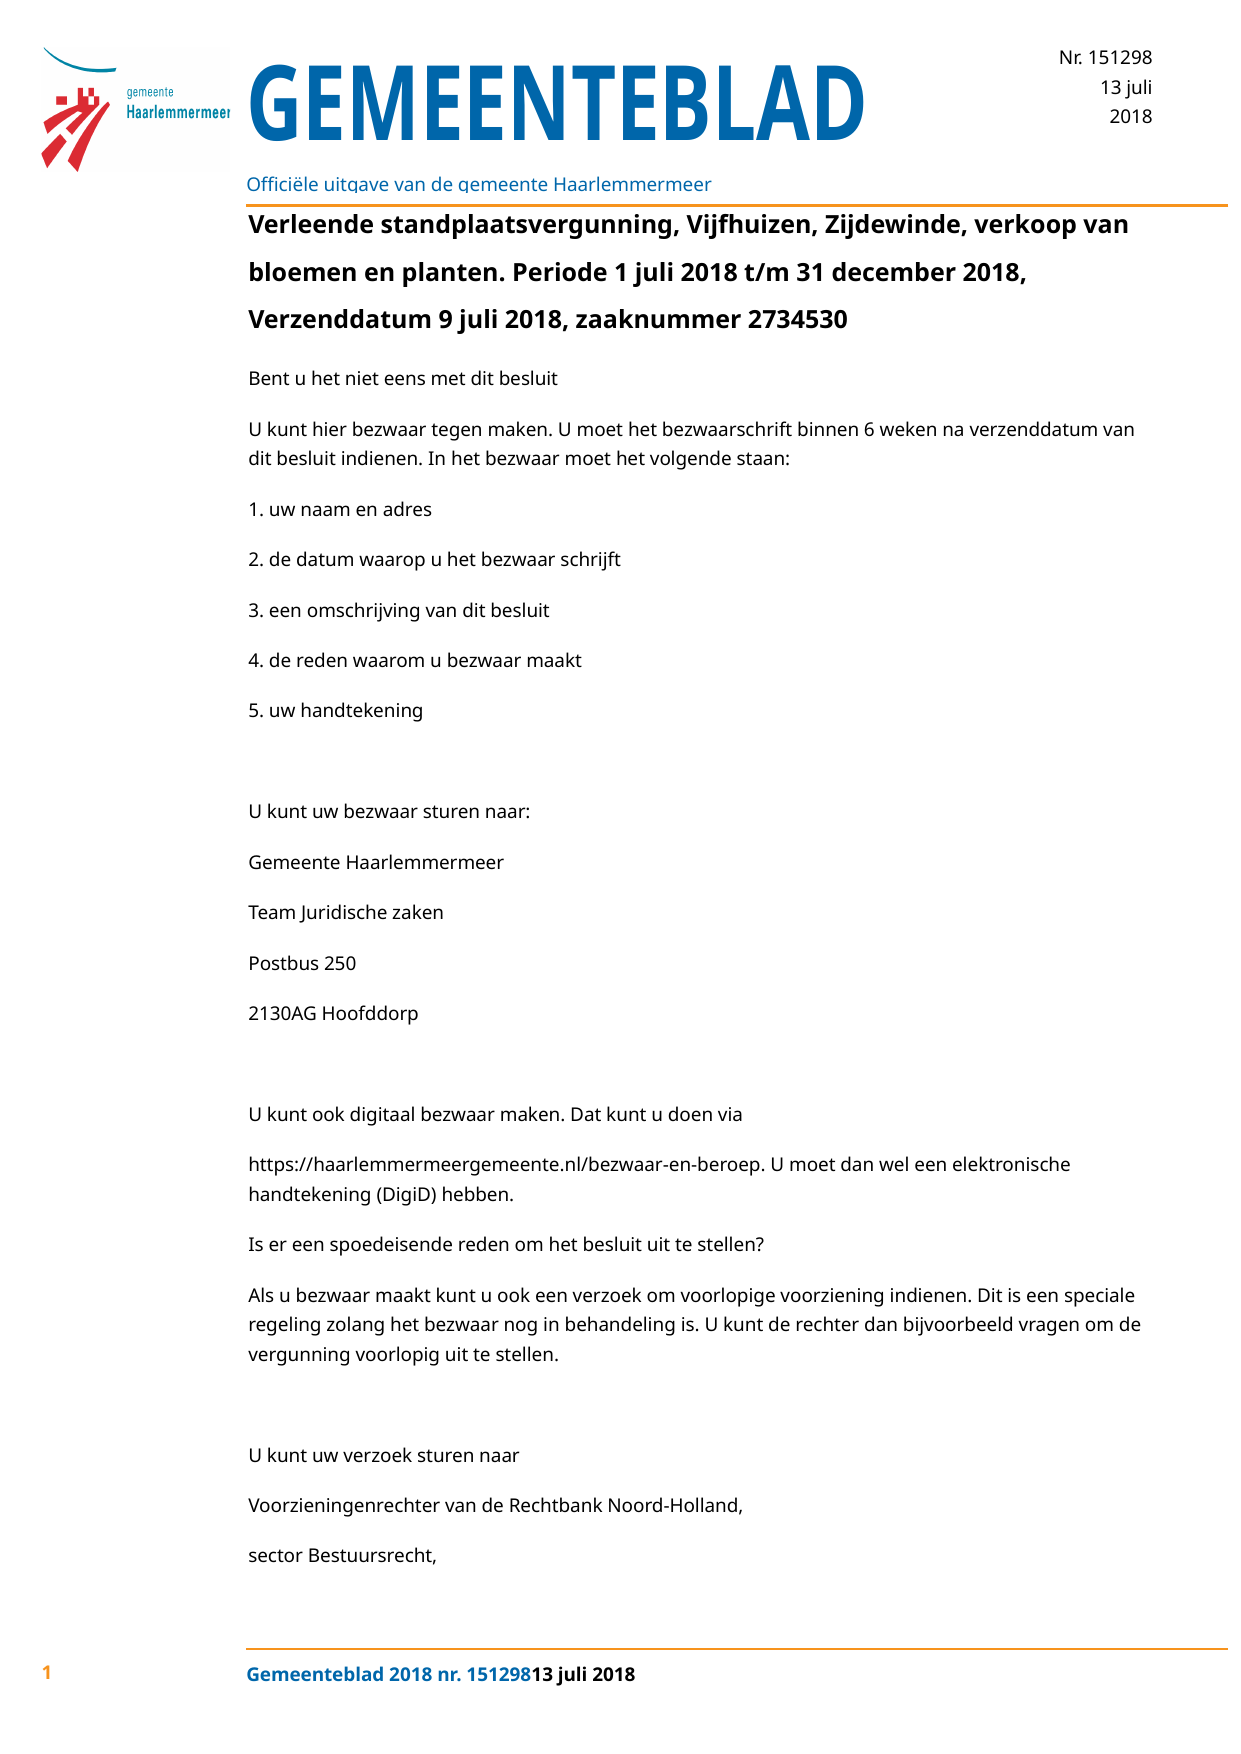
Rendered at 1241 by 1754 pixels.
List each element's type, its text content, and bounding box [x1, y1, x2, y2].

text U kunt hier bezwaar tegen maken. U moet het bezwaarschrift binnen 6 weken na verzenddatum van dit besluit indienen. In het bezwaar moet het volgende staan: [248, 416, 1152, 471]
text Gemeente Haarlemmermeer [248, 849, 1152, 874]
text U kunt ook digitaal bezwaar maken. Dat kunt u doen via [248, 1101, 1152, 1127]
text 1. uw naam en adres [248, 496, 1152, 522]
text U kunt uw bezwaar sturen naar: [248, 798, 1152, 824]
text Team Juridische zaken [248, 899, 1152, 925]
text 3. een omschrijving van dit besluit [248, 597, 1152, 622]
text https://haarlemmermeergemeente.nl/bezwaar-en-beroep. U moet dan wel een elektronische handtekening (DigiD) hebben. [248, 1151, 1152, 1207]
text Verleende standplaatsvergunning, Vijfhuizen, Zijdewinde, verkoop van bloemen en planten. Periode 1 juli 2018 t/m 31 december 2018, Verzenddatum 9 juli 2018, zaaknummer 2734530 [248, 207, 1152, 336]
text 2130AG Hoofddorp [248, 1000, 1152, 1026]
text sector Bestuursrecht, [248, 1543, 1152, 1568]
text Bent u het niet eens met dit besluit [248, 366, 1152, 391]
text 4. de reden waarom u bezwaar maakt [248, 647, 1152, 673]
text U kunt uw verzoek sturen naar [248, 1442, 1152, 1467]
text Voorzieningenrechter van de Rechtbank Noord-Holland, [248, 1492, 1152, 1518]
picture [41, 47, 231, 172]
text 2. de datum waarop u het bezwaar schrijft [248, 546, 1152, 572]
text Postbus 250 [248, 950, 1152, 975]
text Als u bezwaar maakt kunt u ook een verzoek om voorlopige voorziening indienen. Dit is een speciale regeling zolang het bezwaar nog in behandeling is. U kunt de rechter dan bijvoorbeeld vragen om de vergunning voorlopig uit te stellen. [248, 1282, 1152, 1367]
text Is er een spoedeisende reden om het besluit uit te stellen? [248, 1231, 1152, 1257]
text 5. uw handtekening [248, 698, 1152, 723]
